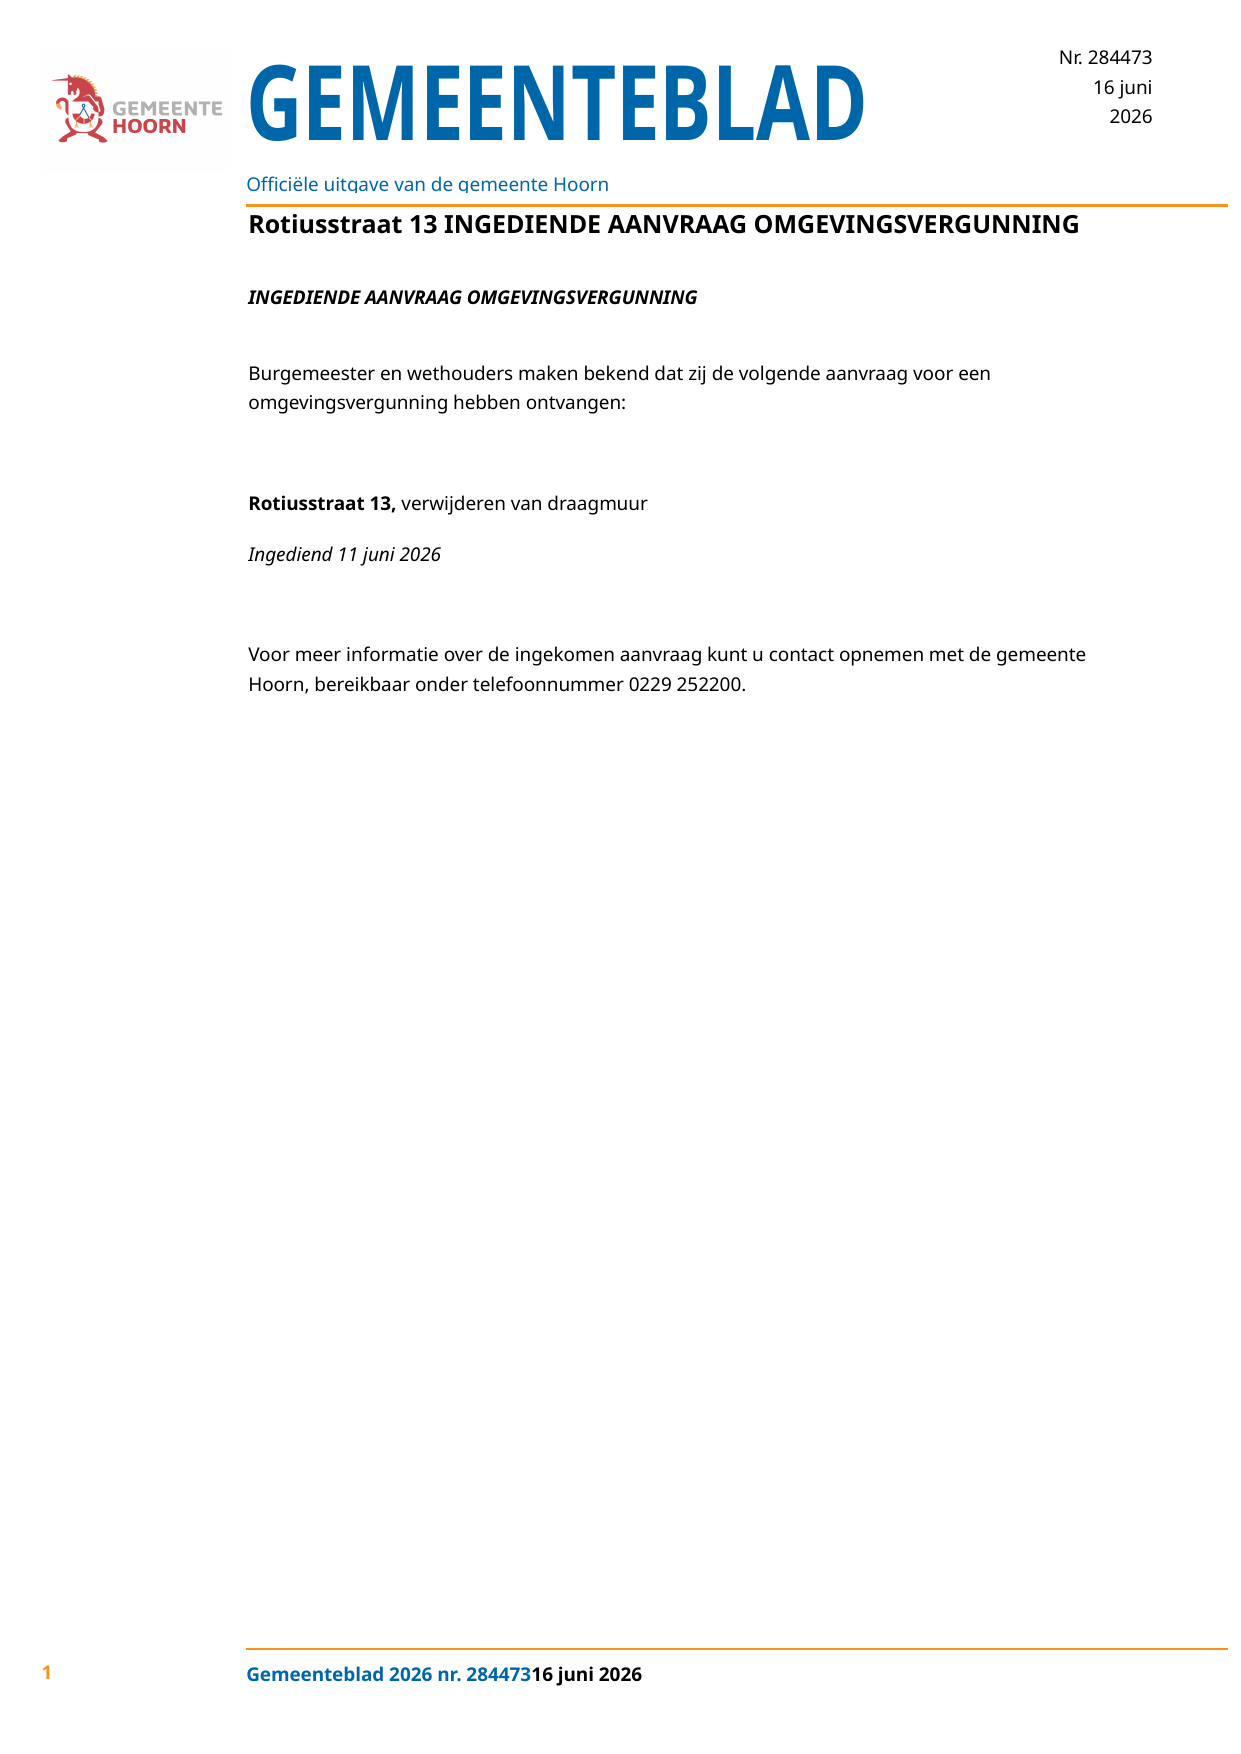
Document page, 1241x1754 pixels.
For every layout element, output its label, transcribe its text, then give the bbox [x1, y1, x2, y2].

picture [41, 47, 231, 172]
text Voor meer informatie over de ingekomen aanvraag kunt u contact opnemen met de gemeente Hoorn, bereikbaar onder telefoonnummer 0229 252200. [248, 642, 1152, 697]
text Ingediend 11 juni 2026 [248, 541, 1152, 567]
text Rotiusstraat 13, verwijderen van draagmuur [248, 490, 1152, 516]
text Rotiusstraat 13 INGEDIENDE AANVRAAG OMGEVINGSVERGUNNING [248, 207, 1152, 241]
text INGEDIENDE AANVRAAG OMGEVINGSVERGUNNING [248, 284, 1152, 309]
text Burgemeester en wethouders maken bekend dat zij de volgende aanvraag voor een omgevingsvergunning hebben ontvangen: [248, 360, 1152, 415]
